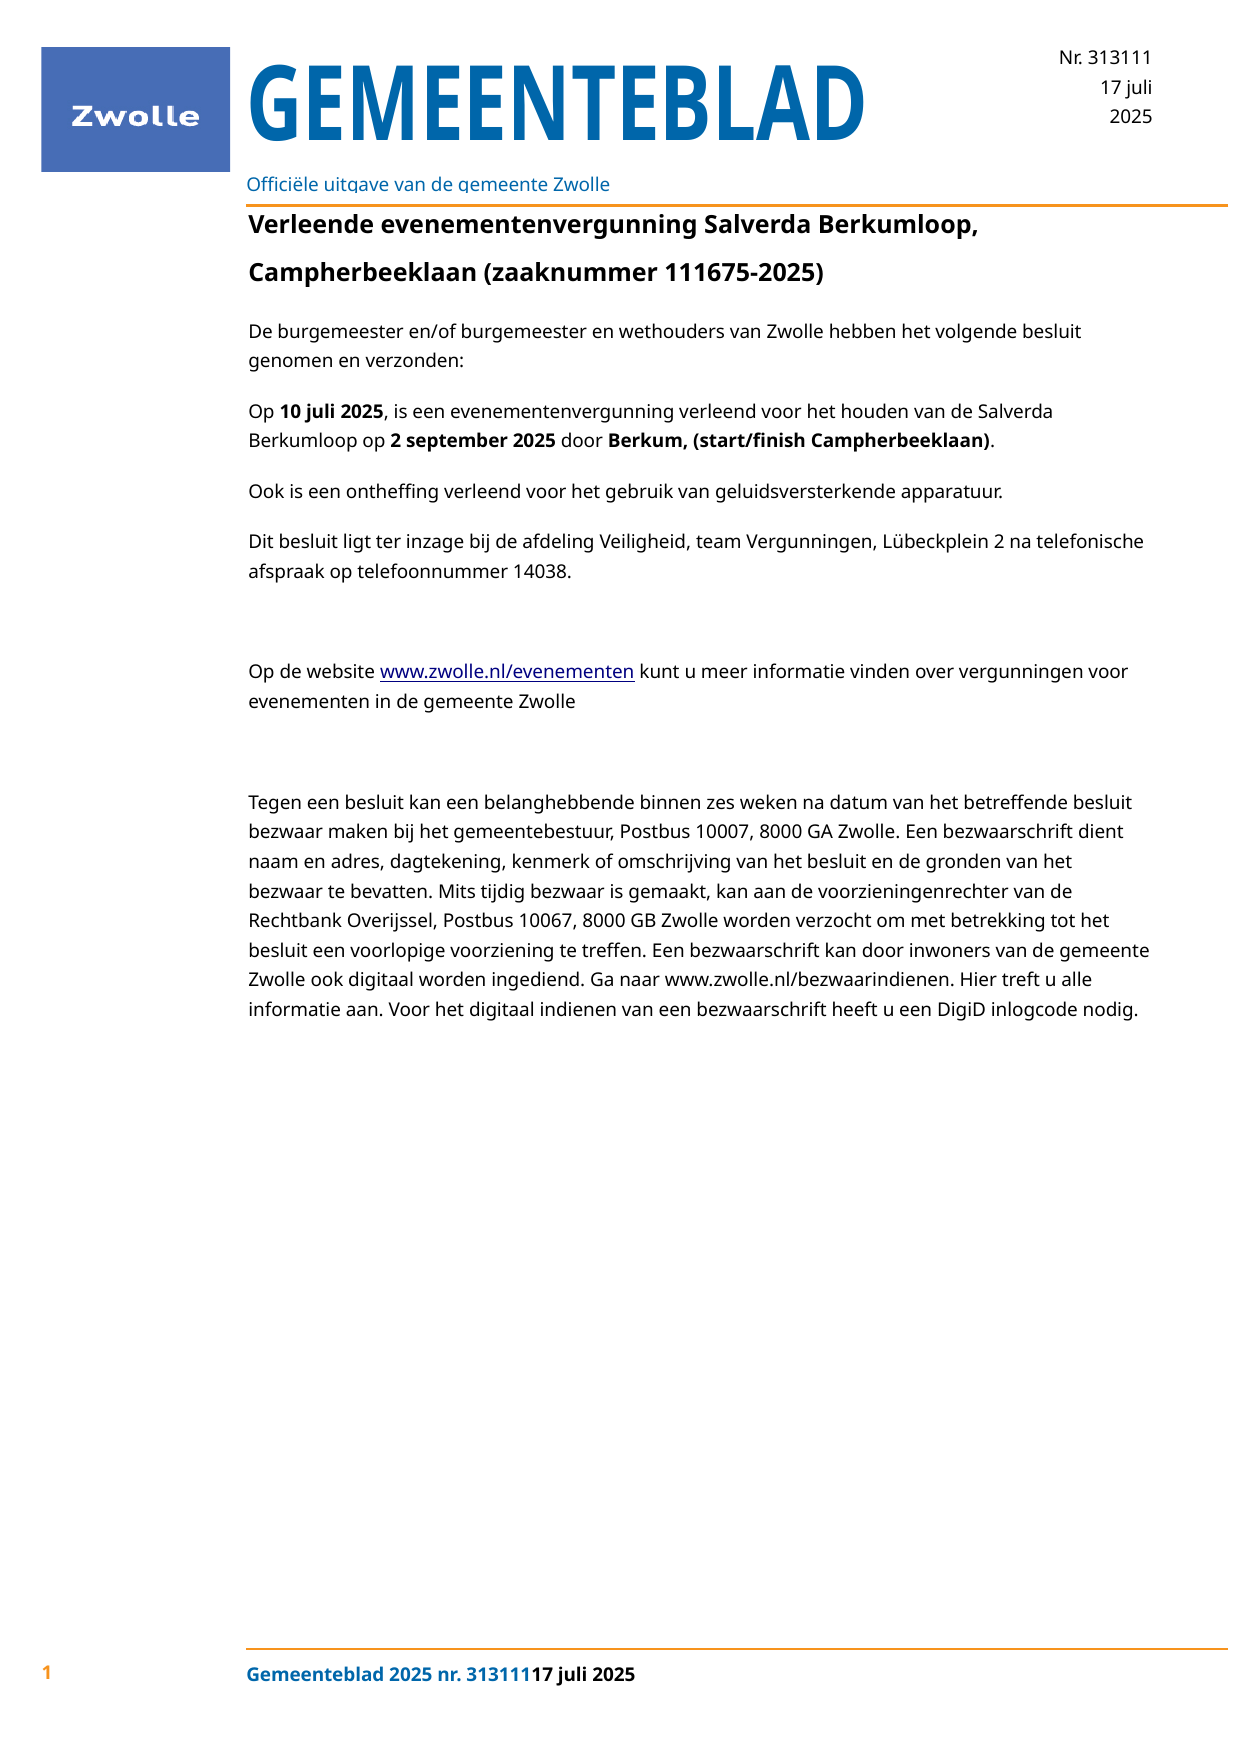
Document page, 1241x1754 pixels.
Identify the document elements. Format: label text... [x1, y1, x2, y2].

text Verleende evenementenvergunning Salverda Berkumloop, Campherbeeklaan (zaaknummer 111675-2025) [248, 207, 1152, 288]
picture [41, 47, 231, 172]
text Ook is een ontheffing verleend voor het gebruik van geluidsversterkende apparatuur. [248, 478, 1152, 504]
text Tegen een besluit kan een belanghebbende binnen zes weken na datum van het betreffende besluit bezwaar maken bij het gemeentebestuur, Postbus 10007, 8000 GA Zwolle. Een bezwaarschrift dient naam en adres, dagtekening, kenmerk of omschrijving van het besluit en de gronden van het bezwaar te bevatten. Mits tijdig bezwaar is gemaakt, kan aan de voorzieningenrechter van de Rechtbank Overijssel, Postbus 10067, 8000 GB Zwolle worden verzocht om met betrekking tot het besluit een voorlopige voorziening te treffen. Een bezwaarschrift kan door inwoners van de gemeente Zwolle ook digitaal worden ingediend. Ga naar www.zwolle.nl/bezwaarindienen. Hier treft u alle informatie aan. Voor het digitaal indienen van een bezwaarschrift heeft u een DigiD inlogcode nodig. [248, 789, 1152, 1022]
text Op de website www.zwolle.nl/evenementen kunt u meer informatie vinden over vergunningen voor evenementen in de gemeente Zwolle [248, 659, 1152, 714]
text Dit besluit ligt ter inzage bij de afdeling Veiligheid, team Vergunningen, Lübeckplein 2 na telefonische afspraak op telefoonnummer 14038. [248, 528, 1152, 584]
text De burgemeester en/of burgemeester en wethouders van Zwolle hebben het volgende besluit genomen en verzonden: [248, 318, 1152, 373]
text Op 10 juli 2025, is een evenementenvergunning verleend voor het houden van de Salverda Berkumloop op 2 september 2025 door Berkum, (start/finish Campherbeeklaan). [248, 398, 1152, 453]
